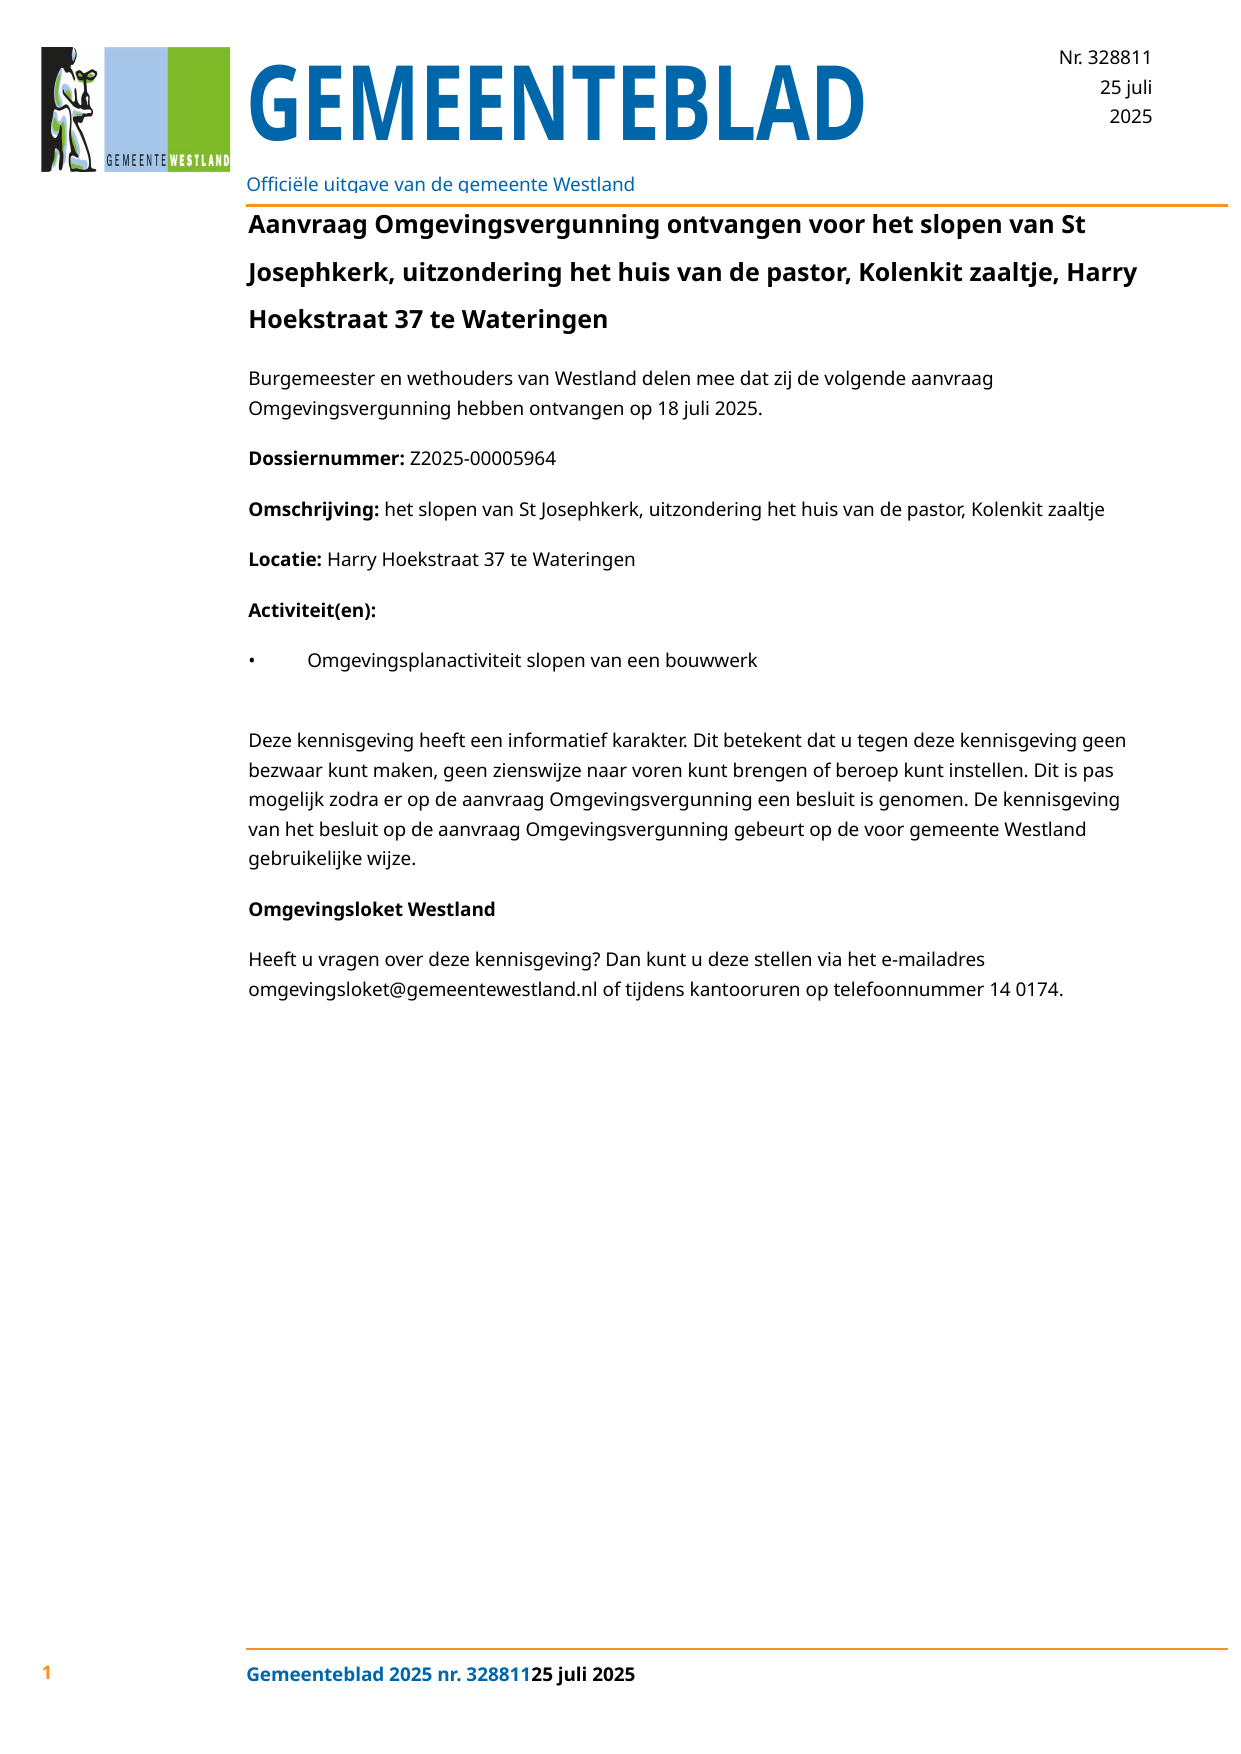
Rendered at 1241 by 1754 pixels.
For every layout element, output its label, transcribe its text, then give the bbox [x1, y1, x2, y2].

text Omschrijving: het slopen van St Josephkerk, uitzondering het huis van de pastor, Kolenkit zaaltje [248, 496, 1152, 522]
picture [41, 47, 231, 172]
text Burgemeester en wethouders van Westland delen mee dat zij de volgende aanvraag Omgevingsvergunning hebben ontvangen op 18 juli 2025. [248, 366, 1152, 421]
list Omgevingsplanactiviteit slopen van een bouwwerk [248, 647, 1152, 673]
text Omgevingsloket Westland [248, 896, 1152, 922]
text Heeft u vragen over deze kennisgeving? Dan kunt u deze stellen via het e-mailadres omgevingsloket@gemeentewestland.nl of tijdens kantooruren op telefoonnummer 14 0174. [248, 946, 1152, 1002]
text Deze kennisgeving heeft een informatief karakter. Dit betekent dat u tegen deze kennisgeving geen bezwaar kunt maken, geen zienswijze naar voren kunt brengen of beroep kunt instellen. Dit is pas mogelijk zodra er op de aanvraag Omgevingsvergunning een besluit is genomen. De kennisgeving van het besluit op de aanvraag Omgevingsvergunning gebeurt op de voor gemeente Westland gebruikelijke wijze. [248, 727, 1152, 871]
text Activiteit(en): [248, 597, 1152, 622]
text Locatie: Harry Hoekstraat 37 te Wateringen [248, 546, 1152, 572]
text Dossiernummer: Z2025-00005964 [248, 446, 1152, 471]
text Aanvraag Omgevingsvergunning ontvangen voor het slopen van St Josephkerk, uitzondering het huis van de pastor, Kolenkit zaaltje, Harry Hoekstraat 37 te Wateringen [248, 207, 1152, 336]
